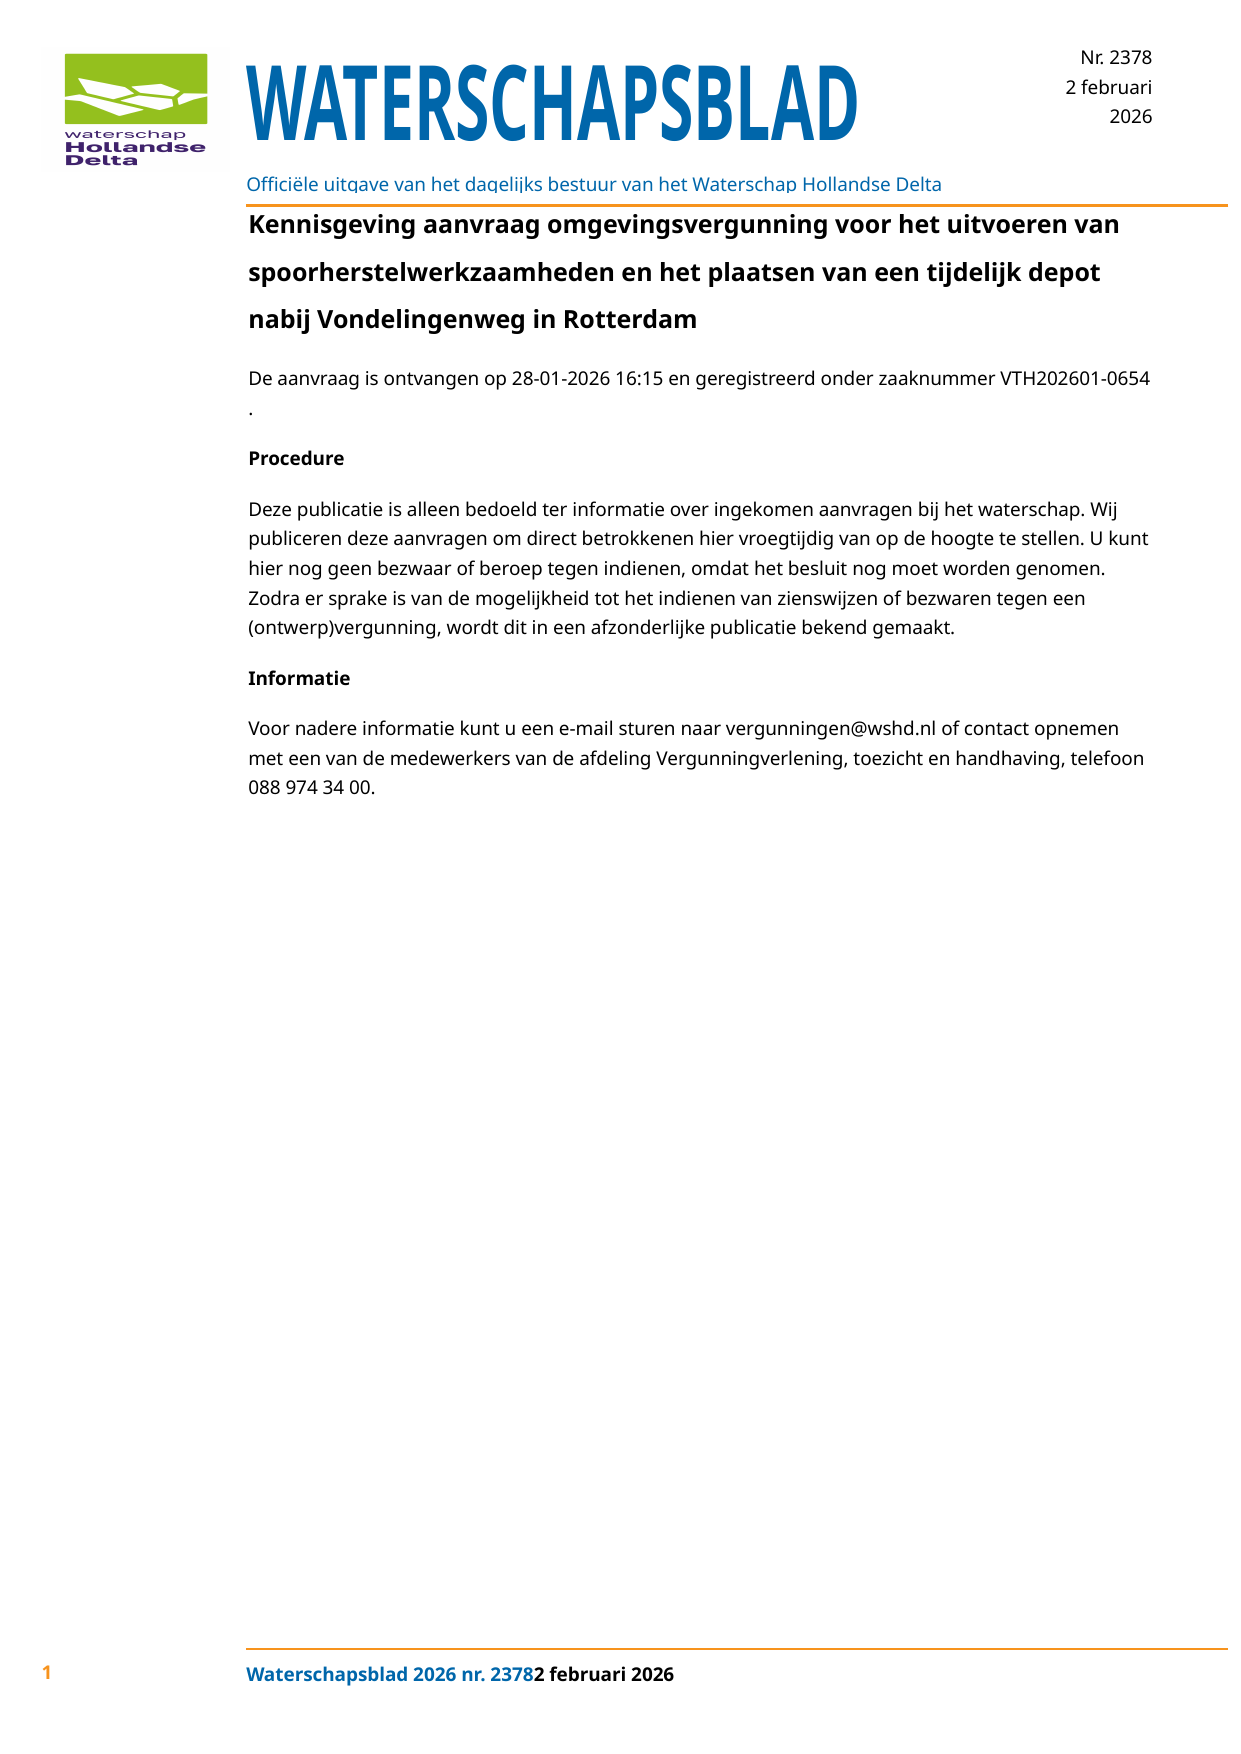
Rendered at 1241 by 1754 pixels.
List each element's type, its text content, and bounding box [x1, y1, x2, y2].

text Kennisgeving aanvraag omgevingsvergunning voor het uitvoeren van spoorherstelwerkzaamheden en het plaatsen van een tijdelijk depot nabij Vondelingenweg in Rotterdam [248, 207, 1152, 336]
text Voor nadere informatie kunt u een e-mail sturen naar vergunningen@wshd.nl of contact opnemen met een van de medewerkers van de afdeling Vergunningverlening, toezicht en handhaving, telefoon 088 974 34 00. [248, 715, 1152, 800]
text De aanvraag is ontvangen op 28-01-2026 16:15 en geregistreerd onder zaaknummer VTH202601-0654 . [248, 366, 1152, 421]
picture [41, 47, 231, 172]
text Deze publicatie is alleen bedoeld ter informatie over ingekomen aanvragen bij het waterschap. Wij publiceren deze aanvragen om direct betrokkenen hier vroegtijdig van op de hoogte te stellen. U kunt hier nog geen bezwaar of beroep tegen indienen, omdat het besluit nog moet worden genomen. Zodra er sprake is van de mogelijkheid tot het indienen van zienswijzen of bezwaren tegen een (ontwerp)vergunning, wordt dit in een afzonderlijke publicatie bekend gemaakt. [248, 496, 1152, 640]
text Procedure [248, 446, 1152, 471]
text Informatie [248, 665, 1152, 690]
